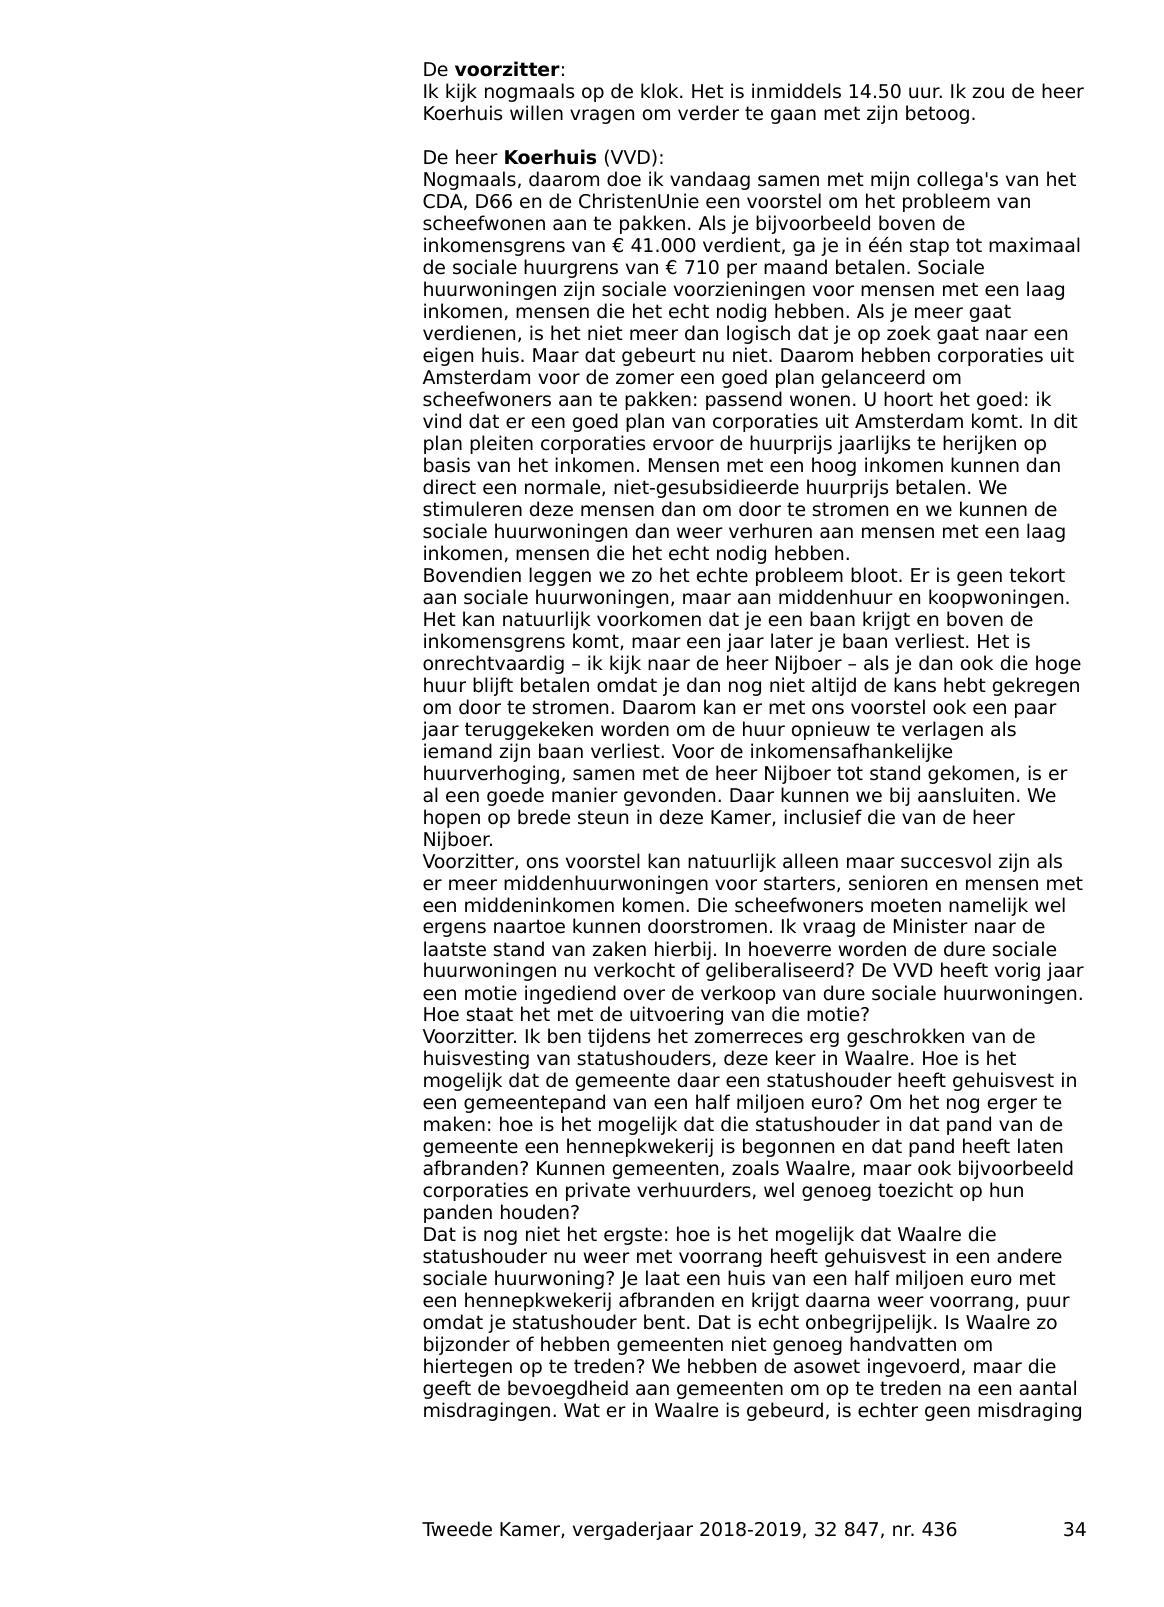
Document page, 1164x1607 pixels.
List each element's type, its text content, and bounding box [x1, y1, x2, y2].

text Voorzitter. Ik ben tijdens het zomerreces erg geschrokken van de huisvesting van statushouders, deze keer in Waalre. Hoe is het mogelijk dat de gemeente daar een statushouder heeft gehuisvest in een gemeentepand van een half miljoen euro? Om het nog erger te maken: hoe is het mogelijk dat die statushouder in dat pand van de gemeente een hennepkwekerij is begonnen en dat pand heeft laten afbranden? Kunnen gemeenten, zoals Waalre, maar ook bijvoorbeeld corporaties en private verhuurders, wel genoeg toezicht op hun panden houden? [422, 1026, 1087, 1224]
text De voorzitter: [422, 59, 1087, 81]
text Voorzitter, ons voorstel kan natuurlijk alleen maar succesvol zijn als er meer middenhuurwoningen voor starters, senioren en mensen met een middeninkomen komen. Die scheefwoners moeten namelijk wel ergens naartoe kunnen doorstromen. Ik vraag de Minister naar de laatste stand van zaken hierbij. In hoeverre worden de dure sociale huurwoningen nu verkocht of geliberaliseerd? De VVD heeft vorig jaar een motie ingediend over de verkoop van dure sociale huurwoningen. Hoe staat het met de uitvoering van die motie? [422, 851, 1087, 1026]
text De heer Koerhuis (VVD): [422, 147, 1087, 169]
text Ik kijk nogmaals op de klok. Het is inmiddels 14.50 uur. Ik zou de heer Koerhuis willen vragen om verder te gaan met zijn betoog. [422, 81, 1087, 125]
text Nogmaals, daarom doe ik vandaag samen met mijn collega's van het CDA, D66 en de ChristenUnie een voorstel om het probleem van scheefwonen aan te pakken. Als je bijvoorbeeld boven de inkomensgrens van € 41.000 verdient, ga je in één stap tot maximaal de sociale huurgrens van € 710 per maand betalen. Sociale huurwoningen zijn sociale voorzieningen voor mensen met een laag inkomen, mensen die het echt nodig hebben. Als je meer gaat verdienen, is het niet meer dan logisch dat je op zoek gaat naar een eigen huis. Maar dat gebeurt nu niet. Daarom hebben corporaties uit Amsterdam voor de zomer een goed plan gelanceerd om scheefwoners aan te pakken: passend wonen. U hoort het goed: ik vind dat er een goed plan van corporaties uit Amsterdam komt. In dit plan pleiten corporaties ervoor de huurprijs jaarlijks te herijken op basis van het inkomen. Mensen met een hoog inkomen kunnen dan direct een normale, niet-gesubsidieerde huurprijs betalen. We stimuleren deze mensen dan om door te stromen en we kunnen de sociale huurwoningen dan weer verhuren aan mensen met een laag inkomen, mensen die het echt nodig hebben. [422, 169, 1087, 565]
text Bovendien leggen we zo het echte probleem bloot. Er is geen tekort aan sociale huurwoningen, maar aan middenhuur en koopwoningen. Het kan natuurlijk voorkomen dat je een baan krijgt en boven de inkomensgrens komt, maar een jaar later je baan verliest. Het is onrechtvaardig – ik kijk naar de heer Nijboer – als je dan ook die hoge huur blijft betalen omdat je dan nog niet altijd de kans hebt gekregen om door te stromen. Daarom kan er met ons voorstel ook een paar jaar teruggekeken worden om de huur opnieuw te verlagen als iemand zijn baan verliest. Voor de inkomensafhankelijke huurverhoging, samen met de heer Nijboer tot stand gekomen, is er al een goede manier gevonden. Daar kunnen we bij aansluiten. We hopen op brede steun in deze Kamer, inclusief die van de heer Nijboer. [422, 565, 1087, 851]
text Dat is nog niet het ergste: hoe is het mogelijk dat Waalre die statushouder nu weer met voorrang heeft gehuisvest in een andere sociale huurwoning? Je laat een huis van een half miljoen euro met een hennepkwekerij afbranden en krijgt daarna weer voorrang, puur omdat je statushouder bent. Dat is echt onbegrijpelijk. Is Waalre zo bijzonder of hebben gemeenten niet genoeg handvatten om hiertegen op te treden? We hebben de asowet ingevoerd, maar die geeft de bevoegdheid aan gemeenten om op te treden na een aantal misdragingen. Wat er in Waalre is gebeurd, is echter geen misdraging [422, 1224, 1087, 1422]
